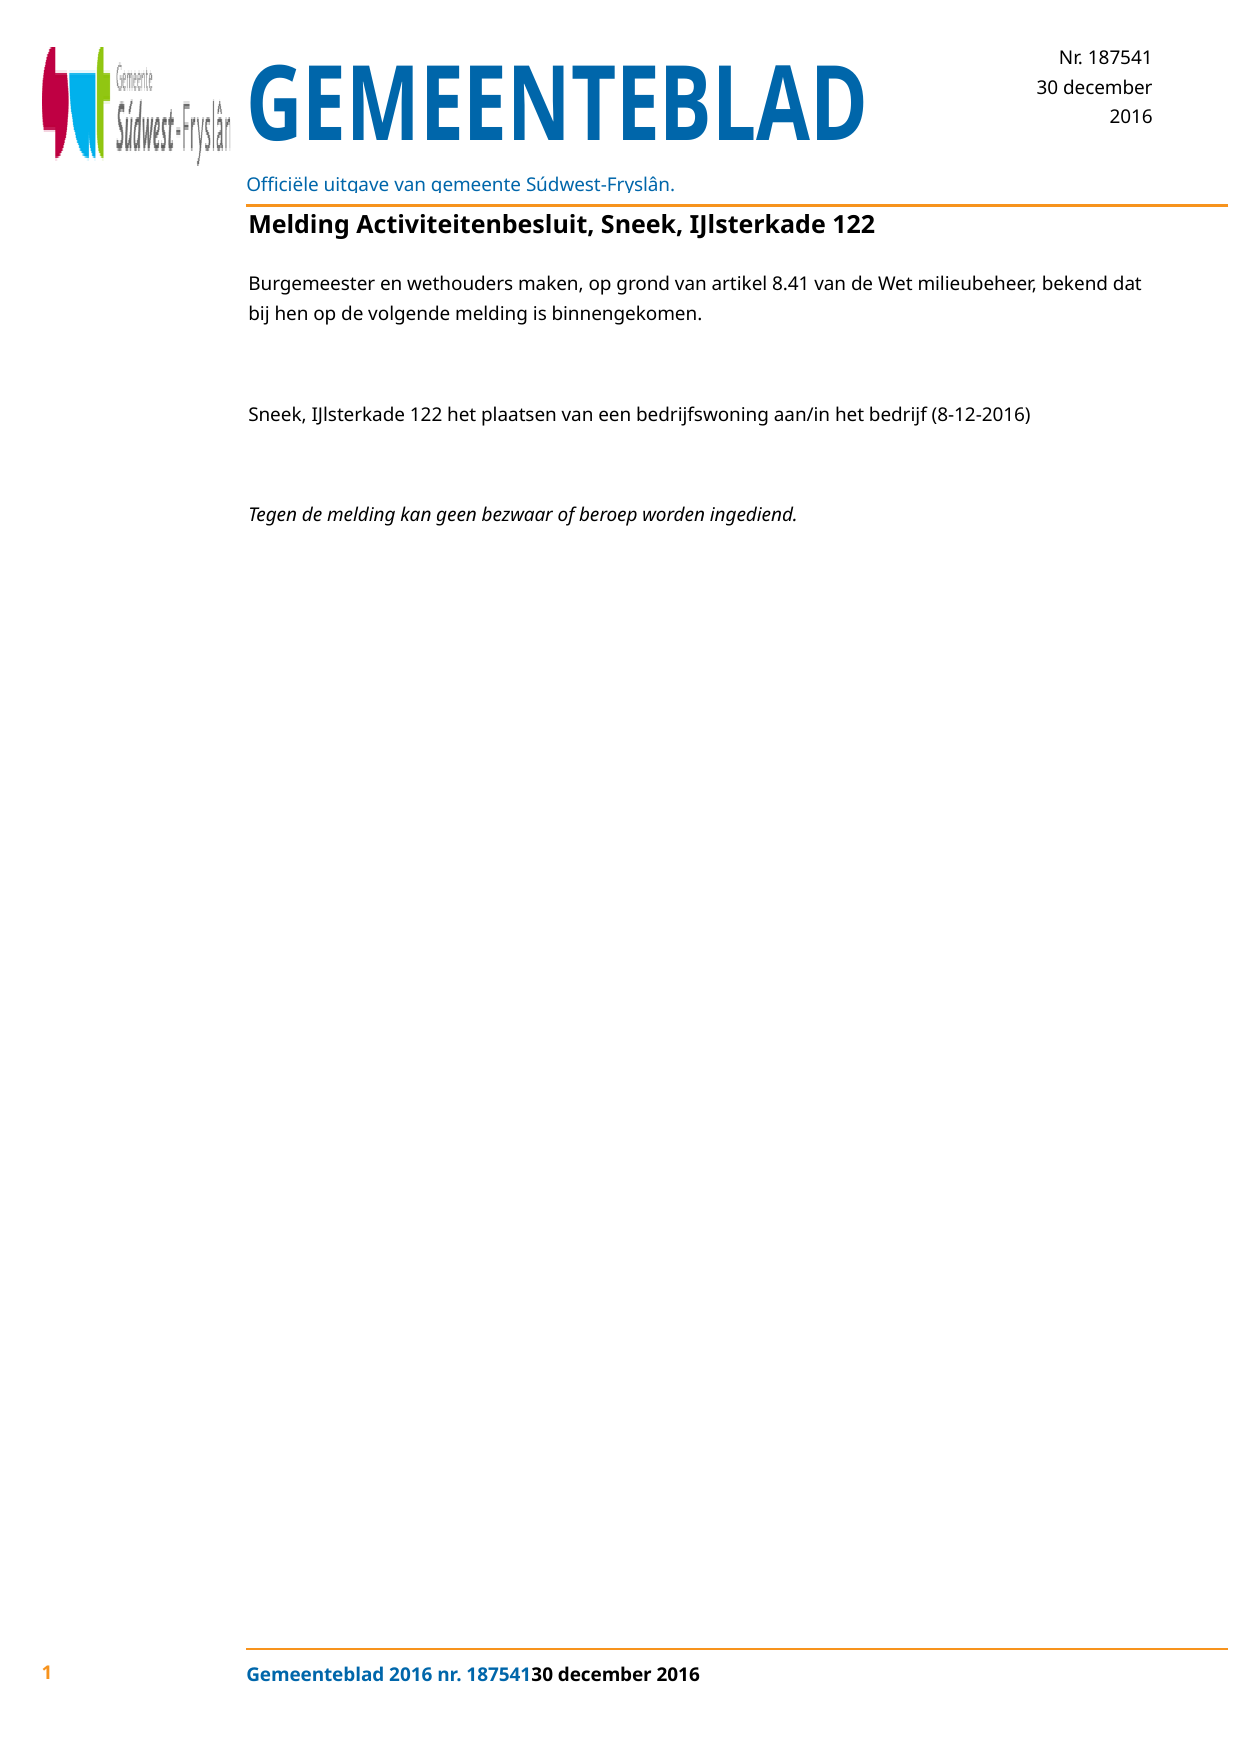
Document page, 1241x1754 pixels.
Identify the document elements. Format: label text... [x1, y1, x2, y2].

picture [41, 47, 231, 172]
text Tegen de melding kan geen bezwaar of beroep worden ingediend. [248, 502, 1152, 527]
text Sneek, IJlsterkade 122 het plaatsen van een bedrijfswoning aan/in het bedrijf (8-12-2016) [248, 401, 1152, 426]
text Burgemeester en wethouders maken, op grond van artikel 8.41 van de Wet milieubeheer, bekend dat bij hen op de volgende melding is binnengekomen. [248, 270, 1152, 326]
text Melding Activiteitenbesluit, Sneek, IJlsterkade 122 [248, 207, 1152, 241]
